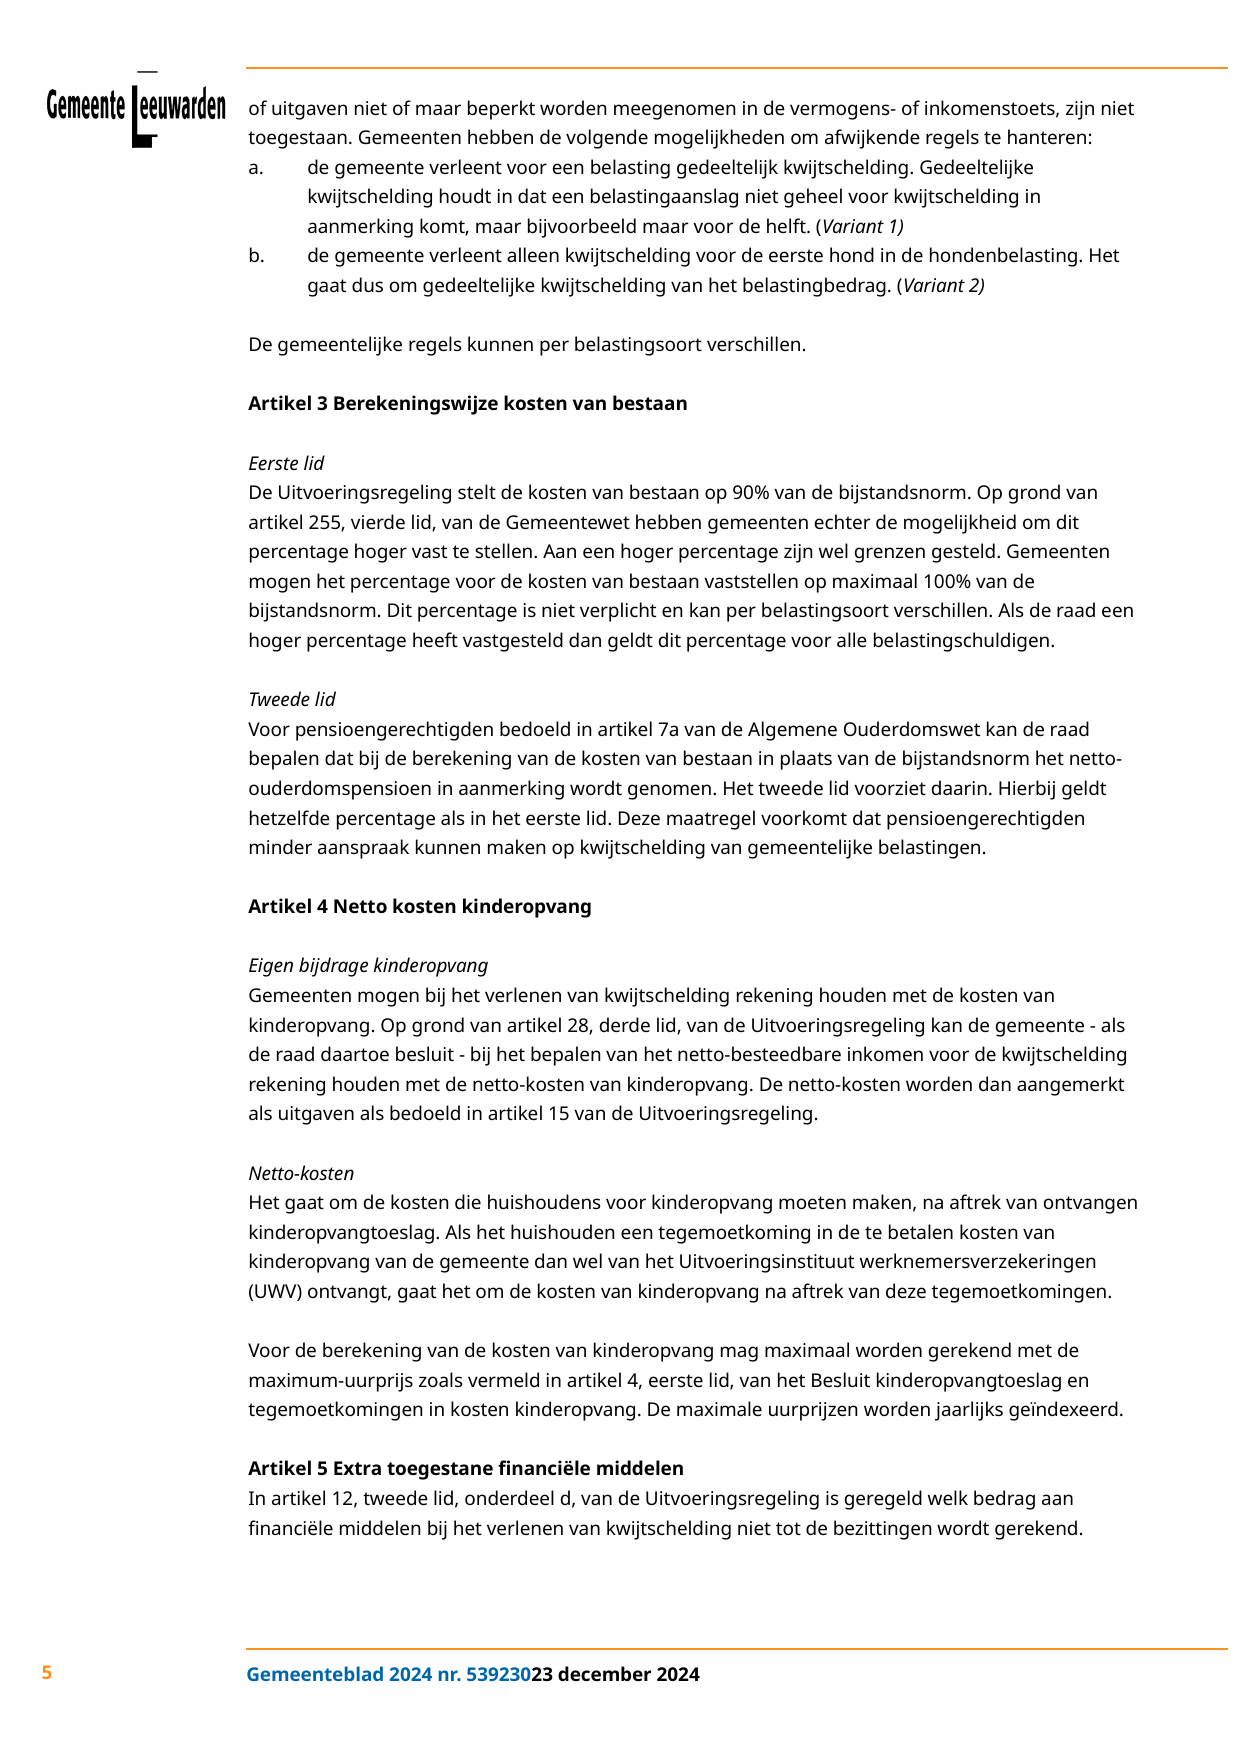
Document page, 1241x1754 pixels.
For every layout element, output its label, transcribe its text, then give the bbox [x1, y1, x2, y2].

text Gemeenten mogen bij het verlenen van kwijtschelding rekening houden met de kosten van kinderopvang. Op grond van artikel 28, derde lid, van de Uitvoeringsregeling kan de gemeente - als de raad daartoe besluit - bij het bepalen van het netto-besteedbare inkomen voor de kwijtschelding rekening houden met de netto-kosten van kinderopvang. De netto-kosten worden dan aangemerkt als uitgaven als bedoeld in artikel 15 van de Uitvoeringsregeling. [248, 982, 1152, 1126]
text Artikel 5 Extra toegestane financiële middelen [248, 1456, 1152, 1481]
text Eigen bijdrage kinderopvang [248, 953, 1152, 978]
text De gemeentelijke regels kunnen per belastingsoort verschillen. [248, 331, 1152, 357]
list de gemeente verleent alleen kwijtschelding voor de eerste hond in de hondenbelasting. Het gaat dus om gedeeltelijke kwijtschelding van het belastingbedrag. (Variant 2) [248, 243, 1152, 298]
text Het gaat om de kosten die huishoudens voor kinderopvang moeten maken, na aftrek van ontvangen kinderopvangtoeslag. Als het huishouden een tegemoetkoming in de te betalen kosten van kinderopvang van de gemeente dan wel van het Uitvoeringsinstituut werknemersverzekeringen (UWV) ontvangt, gaat het om de kosten van kinderopvang na aftrek van deze tegemoetkomingen. [248, 1189, 1152, 1304]
text In artikel 12, tweede lid, onderdeel d, van de Uitvoeringsregeling is geregeld welk bedrag aan financiële middelen bij het verlenen van kwijtschelding niet tot de bezittingen wordt gerekend. [248, 1485, 1152, 1541]
text of uitgaven niet of maar beperkt worden meegenomen in de vermogens- of inkomenstoets, zijn niet toegestaan. Gemeenten hebben de volgende mogelijkheden om afwijkende regels te hanteren: [248, 95, 1152, 150]
text De Uitvoeringsregeling stelt de kosten van bestaan op 90% van de bijstandsnorm. Op grond van artikel 255, vierde lid, van de Gemeentewet hebben gemeenten echter de mogelijkheid om dit percentage hoger vast te stellen. Aan een hoger percentage zijn wel grenzen gesteld. Gemeenten mogen het percentage voor de kosten van bestaan vaststellen op maximaal 100% van de bijstandsnorm. Dit percentage is niet verplicht en kan per belastingsoort verschillen. Als de raad een hoger percentage heeft vastgesteld dan geldt dit percentage voor alle belastingschuldigen. [248, 479, 1152, 653]
text Artikel 4 Netto kosten kinderopvang [248, 893, 1152, 919]
text Artikel 3 Berekeningswijze kosten van bestaan [248, 391, 1152, 416]
picture [41, 47, 231, 172]
text Tweede lid [248, 686, 1152, 712]
text Eerste lid [248, 450, 1152, 476]
text Voor pensioengerechtigden bedoeld in artikel 7a van de Algemene Ouderdomswet kan de raad bepalen dat bij de berekening van de kosten van bestaan in plaats van de bijstandsnorm het netto-ouderdomspensioen in aanmerking wordt genomen. Het tweede lid voorziet daarin. Hierbij geldt hetzelfde percentage als in het eerste lid. Deze maatregel voorkomt dat pensioengerechtigden minder aanspraak kunnen maken op kwijtschelding van gemeentelijke belastingen. [248, 716, 1152, 860]
text Netto-kosten [248, 1160, 1152, 1186]
list de gemeente verleent voor een belasting gedeeltelijk kwijtschelding. Gedeeltelijke kwijtschelding houdt in dat een belastingaanslag niet geheel voor kwijtschelding in aanmerking komt, maar bijvoorbeeld maar voor de helft. (Variant 1) [248, 154, 1152, 239]
text Voor de berekening van de kosten van kinderopvang mag maximaal worden gerekend met de maximum-uurprijs zoals vermeld in artikel 4, eerste lid, van het Besluit kinderopvangtoeslag en tegemoetkomingen in kosten kinderopvang. De maximale uurprijzen worden jaarlijks geïndexeerd. [248, 1337, 1152, 1422]
